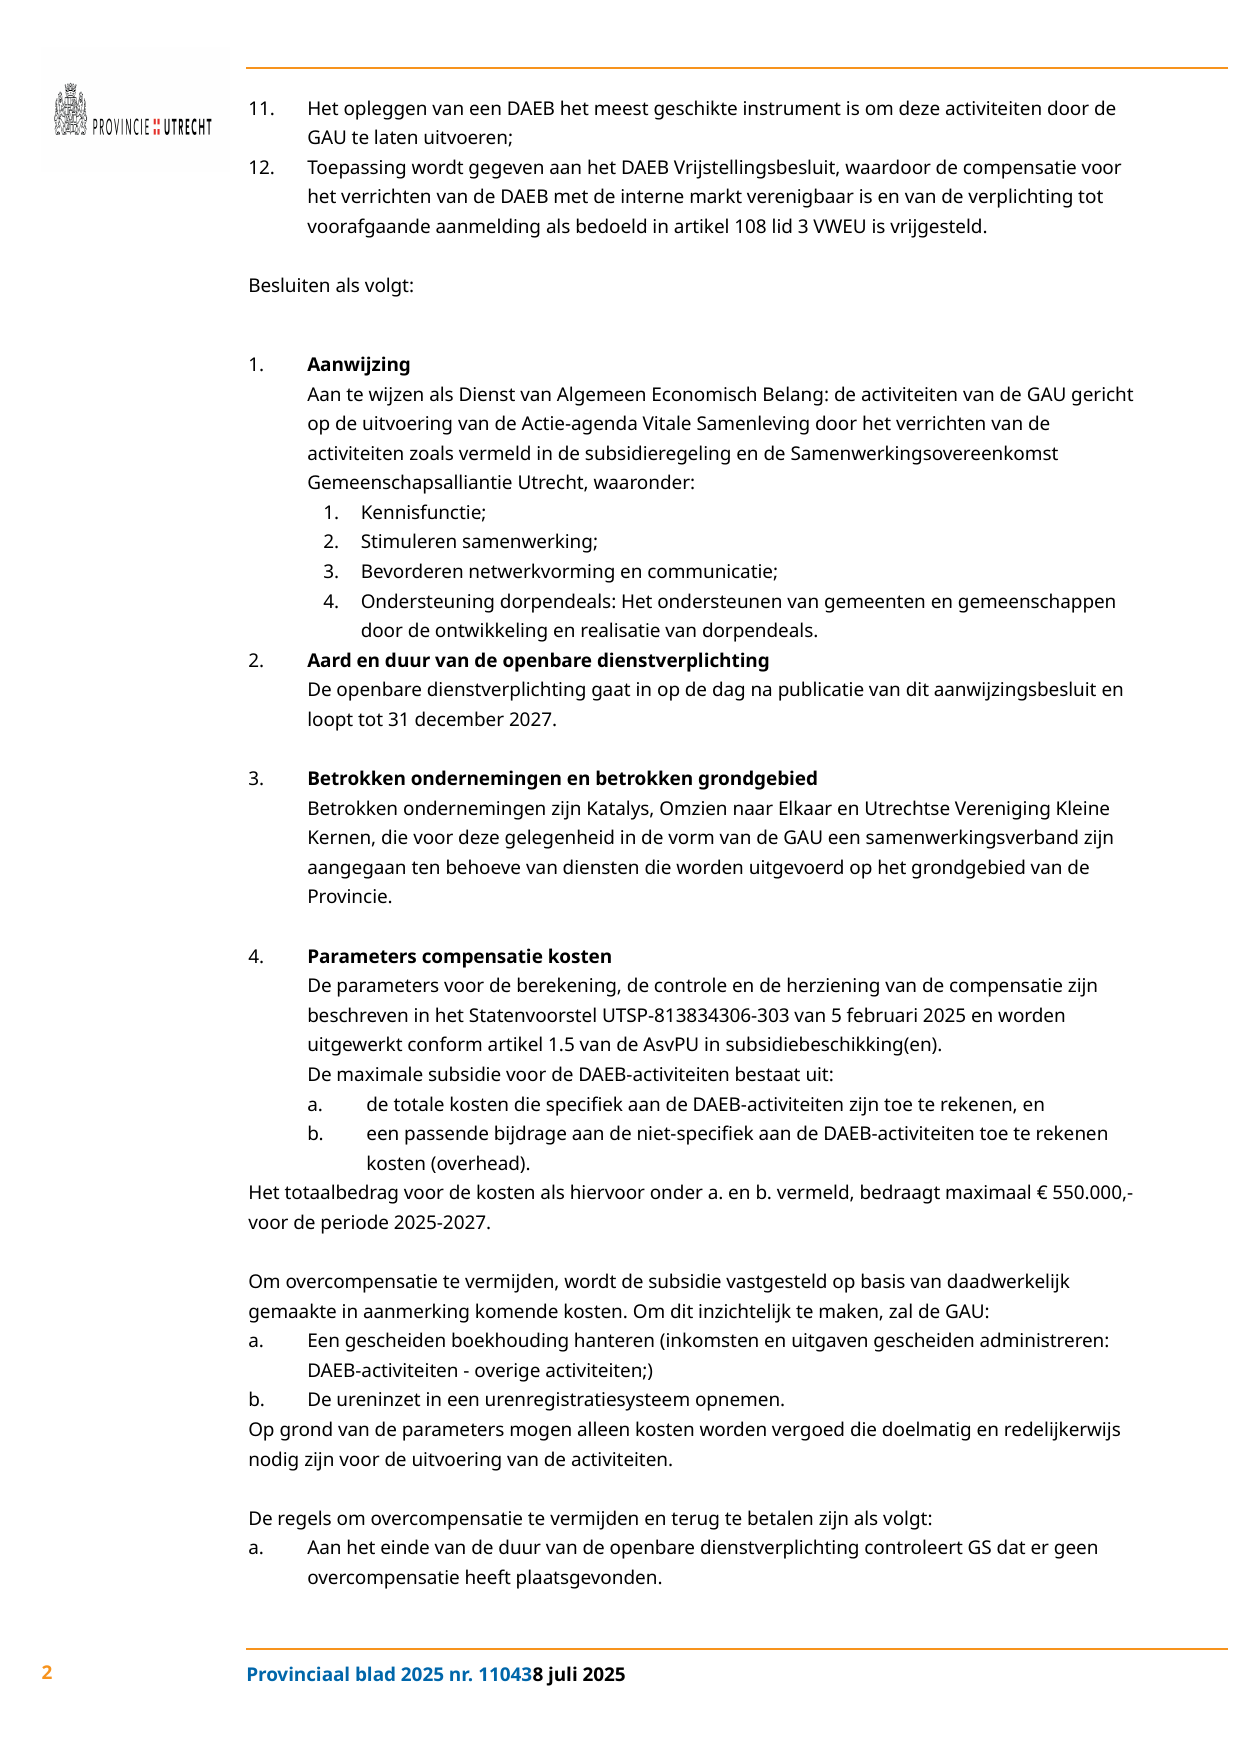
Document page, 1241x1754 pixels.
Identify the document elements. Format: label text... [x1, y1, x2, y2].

list Kennisfunctie; [323, 499, 1152, 525]
text Besluiten als volgt: [248, 272, 1152, 298]
list Betrokken ondernemingen en betrokken grondgebied [248, 765, 1152, 791]
picture [41, 47, 231, 172]
list De maximale subsidie voor de DAEB-activiteiten bestaat uit: [248, 1061, 1152, 1087]
list Aanwijzing [248, 351, 1152, 377]
list Ondersteuning dorpendeals: Het ondersteunen van gemeenten en gemeenschappen door de ontwikkeling en realisatie van dorpendeals. [323, 588, 1152, 643]
list De openbare dienstverplichting gaat in op de dag na publicatie van dit aanwijzingsbesluit en loopt tot 31 december 2027. [248, 677, 1152, 732]
list Toepassing wordt gegeven aan het DAEB Vrijstellingsbesluit, waardoor de compensatie voor het verrichten van de DAEB met de interne markt verenigbaar is en van de verplichting tot voorafgaande aanmelding als bedoeld in artikel 108 lid 3 VWEU is vrijgesteld. [248, 154, 1152, 239]
text De regels om overcompensatie te vermijden en terug te betalen zijn als volgt: [248, 1505, 1152, 1531]
text Om overcompensatie te vermijden, wordt de subsidie vastgesteld op basis van daadwerkelijk gemaakte in aanmerking komende kosten. Om dit inzichtelijk te maken, zal de GAU: [248, 1268, 1152, 1323]
list een passende bijdrage aan de niet-specifiek aan de DAEB-activiteiten toe te rekenen kosten (overhead). [307, 1120, 1152, 1176]
list Aan te wijzen als Dienst van Algemeen Economisch Belang: de activiteiten van de GAU gericht op de uitvoering van de Actie-agenda Vitale Samenleving door het verrichten van de activiteiten zoals vermeld in de subsidieregeling en de Samenwerkingsovereenkomst Gemeenschapsalliantie Utrecht, waaronder: [248, 381, 1152, 495]
text Op grond van de parameters mogen alleen kosten worden vergoed die doelmatig en redelijkerwijs nodig zijn voor de uitvoering van de activiteiten. [248, 1416, 1152, 1471]
list Bevorderen netwerkvorming en communicatie; [323, 558, 1152, 584]
list de totale kosten die specifiek aan de DAEB-activiteiten zijn toe te rekenen, en [307, 1091, 1152, 1116]
list Een gescheiden boekhouding hanteren (inkomsten en uitgaven gescheiden administreren: DAEB-activiteiten - overige activiteiten;) [248, 1327, 1152, 1383]
list Aan het einde van de duur van de openbare dienstverplichting controleert GS dat er geen overcompensatie heeft plaatsgevonden. [248, 1534, 1152, 1590]
list Aard en duur van de openbare dienstverplichting [248, 647, 1152, 673]
list Het opleggen van een DAEB het meest geschikte instrument is om deze activiteiten door de GAU te laten uitvoeren; [248, 95, 1152, 150]
list De ureninzet in een urenregistratiesysteem opnemen. [248, 1387, 1152, 1412]
list Stimuleren samenwerking; [323, 529, 1152, 554]
list Betrokken ondernemingen zijn Katalys, Omzien naar Elkaar en Utrechtse Vereniging Kleine Kernen, die voor deze gelegenheid in de vorm van de GAU een samenwerkingsverband zijn aangegaan ten behoeve van diensten die worden uitgevoerd op het grondgebied van de Provincie. [248, 795, 1152, 909]
list De parameters voor de berekening, de controle en de herziening van de compensatie zijn beschreven in het Statenvoorstel UTSP-813834306-303 van 5 februari 2025 en worden uitgewerkt conform artikel 1.5 van de AsvPU in subsidiebeschikking(en). [248, 972, 1152, 1057]
text Het totaalbedrag voor de kosten als hiervoor onder a. en b. vermeld, bedraagt maximaal € 550.000,- voor de periode 2025-2027. [248, 1179, 1152, 1235]
list Parameters compensatie kosten [248, 943, 1152, 968]
